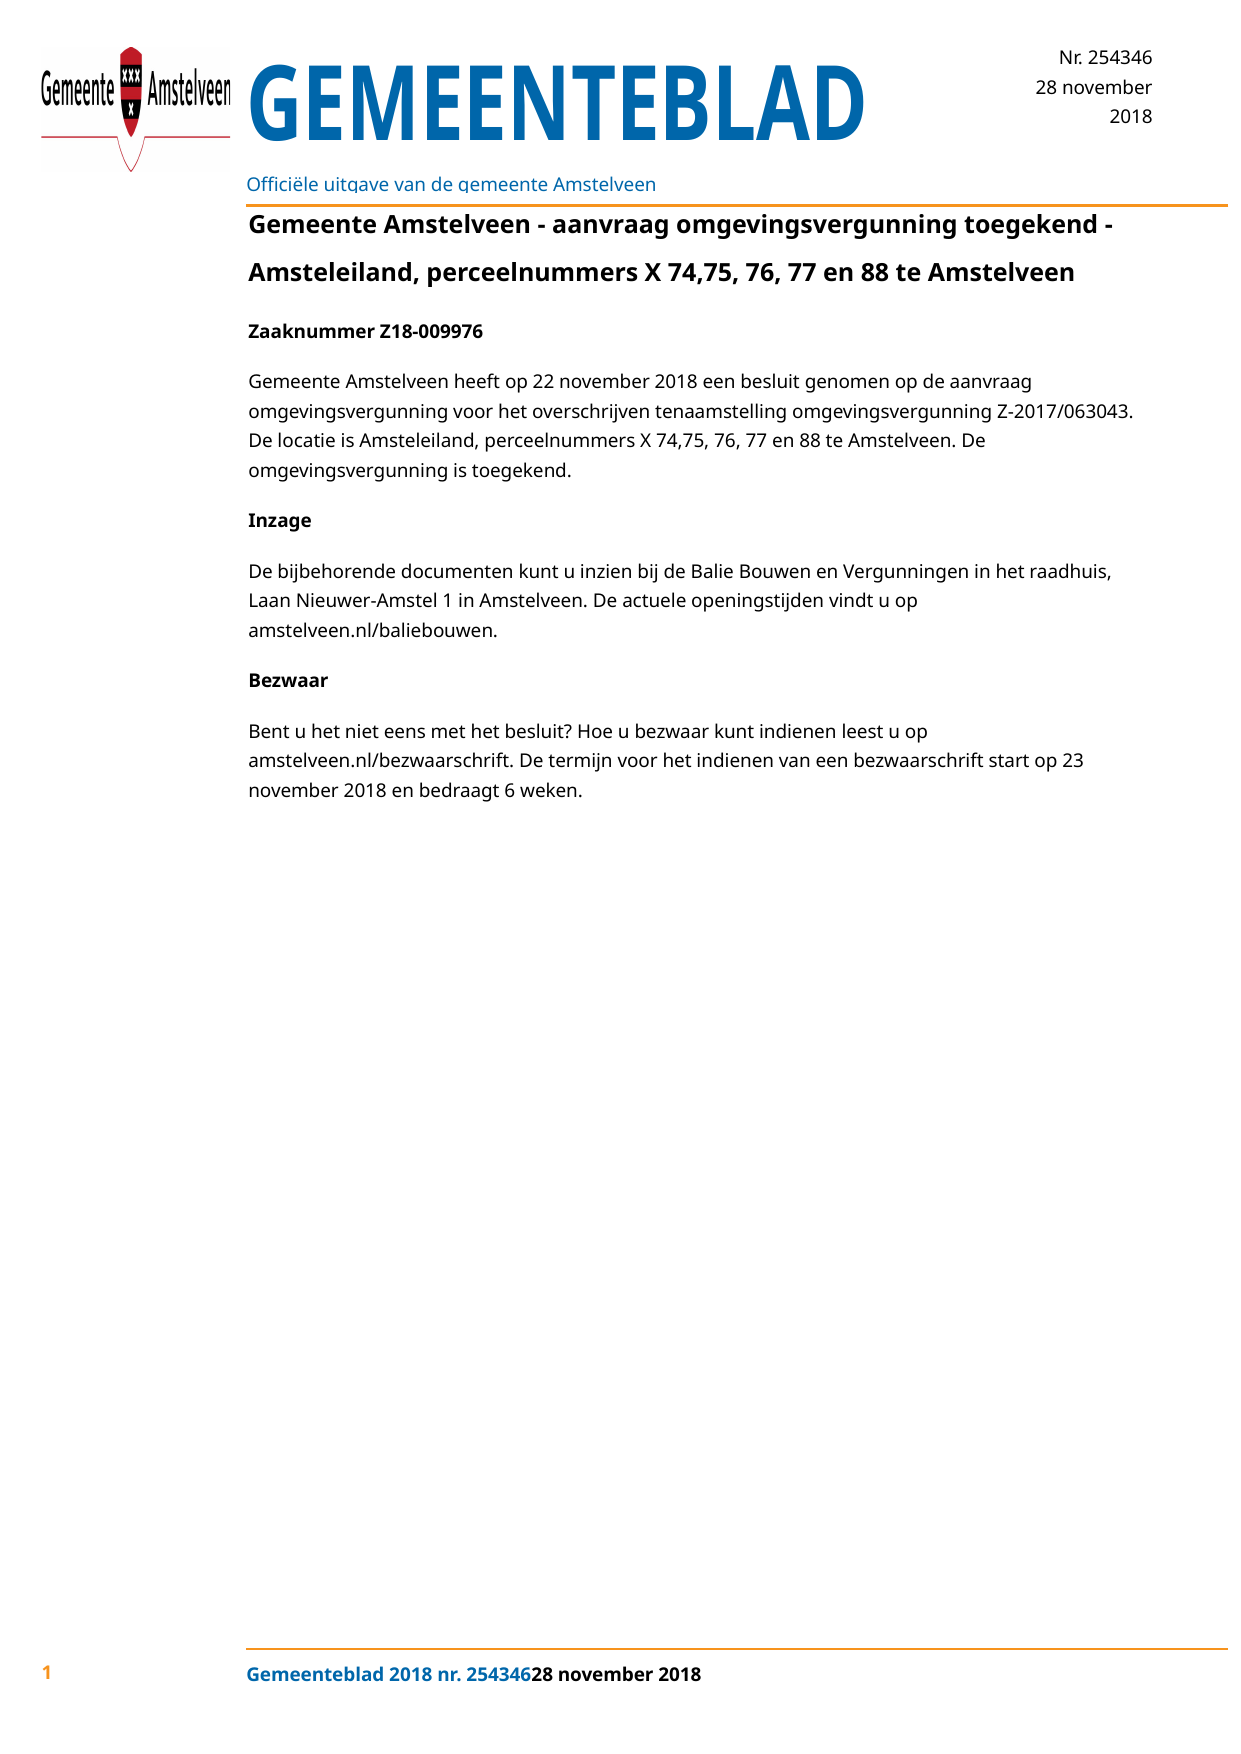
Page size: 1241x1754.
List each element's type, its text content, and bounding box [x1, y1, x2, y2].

picture [41, 47, 231, 172]
text Bent u het niet eens met het besluit? Hoe u bezwaar kunt indienen leest u op amstelveen.nl/bezwaarschrift. De termijn voor het indienen van een bezwaarschrift start op 23 november 2018 en bedraagt 6 weken. [248, 718, 1152, 803]
text Zaaknummer Z18-009976 [248, 318, 1152, 344]
text Bezwaar [248, 667, 1152, 693]
text Gemeente Amstelveen heeft op 22 november 2018 een besluit genomen op de aanvraag omgevingsvergunning voor het overschrijven tenaamstelling omgevingsvergunning Z-2017/063043. De locatie is Amsteleiland, perceelnummers X 74,75, 76, 77 en 88 te Amstelveen. De omgevingsvergunning is toegekend. [248, 368, 1152, 483]
text De bijbehorende documenten kunt u inzien bij de Balie Bouwen en Vergunningen in het raadhuis, Laan Nieuwer-Amstel 1 in Amstelveen. De actuele openingstijden vindt u op amstelveen.nl/baliebouwen. [248, 558, 1152, 643]
text Gemeente Amstelveen - aanvraag omgevingsvergunning toegekend - Amsteleiland, perceelnummers X 74,75, 76, 77 en 88 te Amstelveen [248, 207, 1152, 288]
text Inzage [248, 507, 1152, 533]
